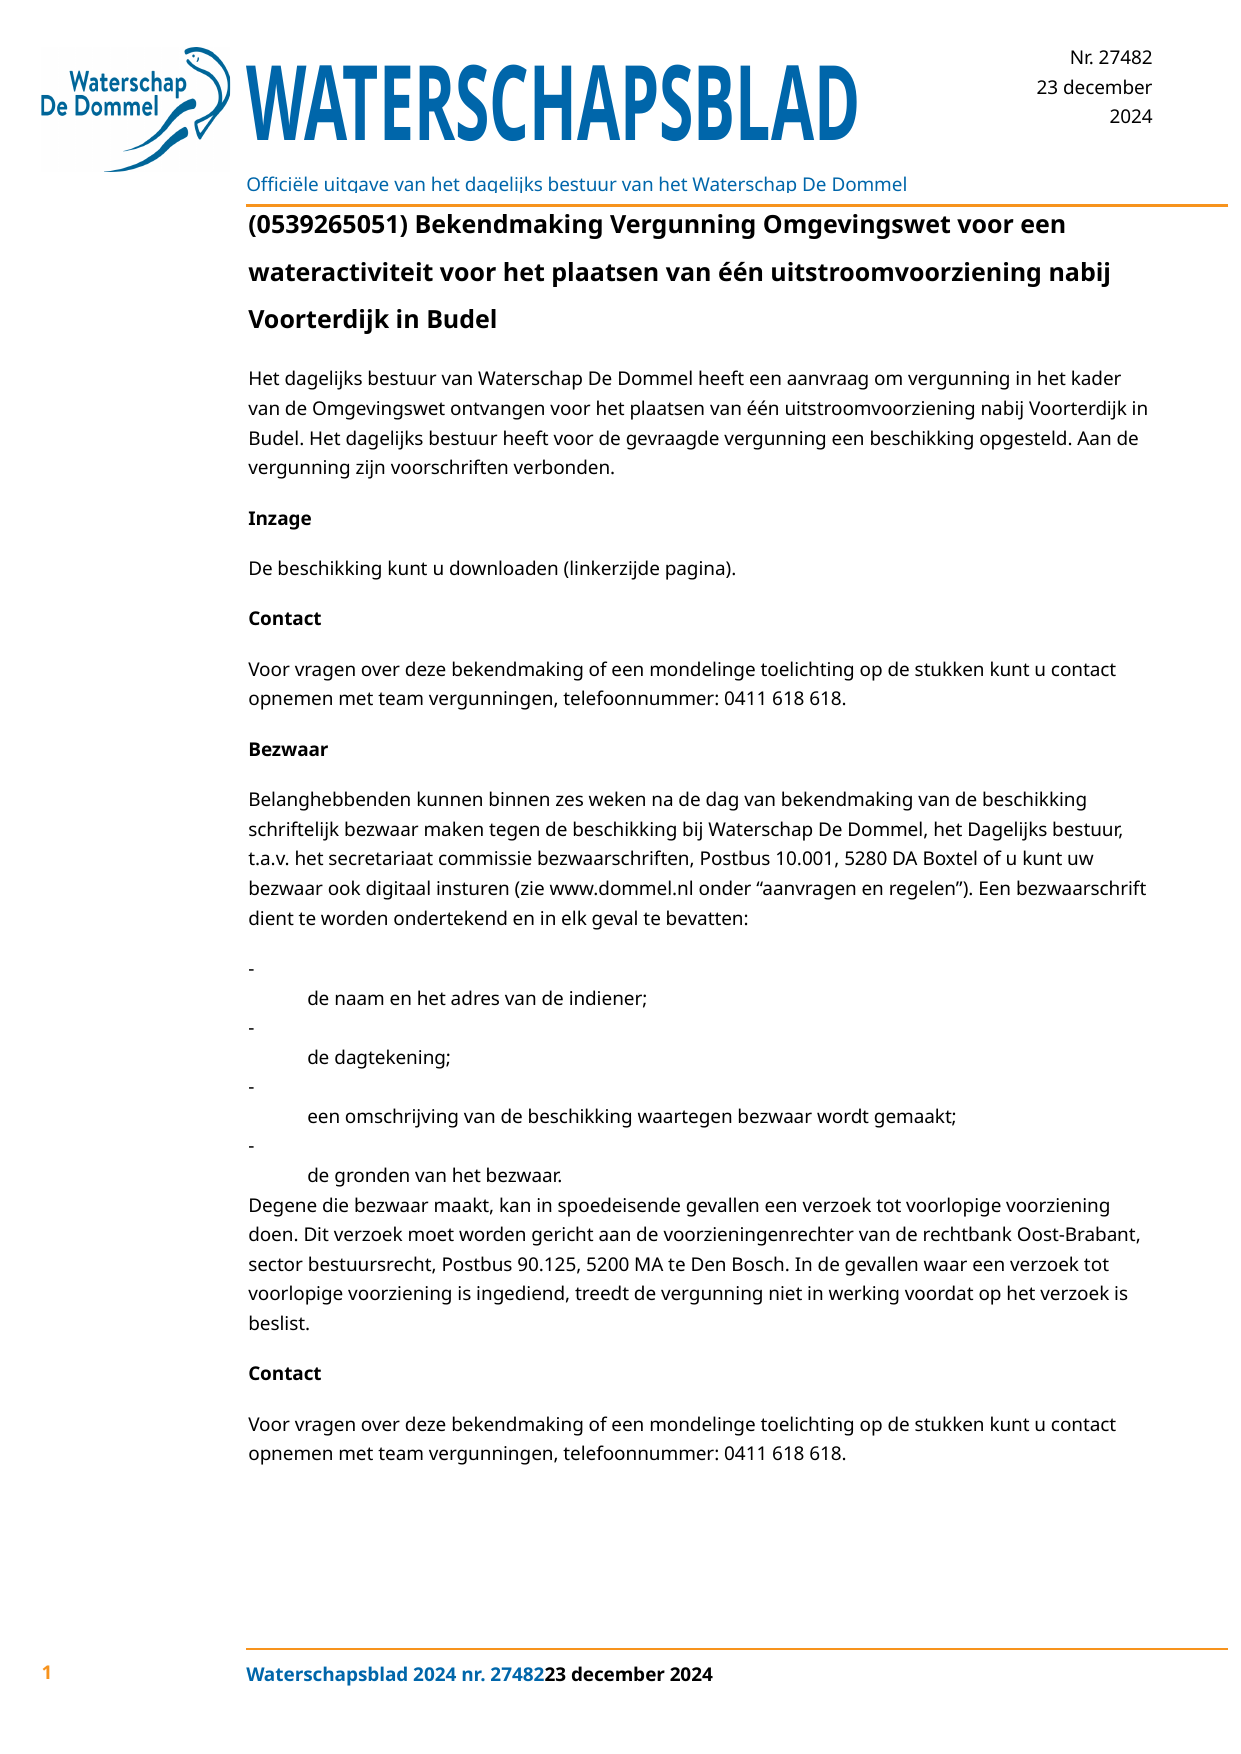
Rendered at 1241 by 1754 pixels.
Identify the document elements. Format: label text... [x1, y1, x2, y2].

text Belanghebbenden kunnen binnen zes weken na de dag van bekendmaking van de beschikking schriftelijk bezwaar maken tegen de beschikking bij Waterschap De Dommel, het Dagelijks bestuur, t.a.v. het secretariaat commissie bezwaarschriften, Postbus 10.001, 5280 DA Boxtel of u kunt uw bezwaar ook digitaal insturen (zie www.dommel.nl onder “aanvragen en regelen”). Een bezwaarschrift dient te worden ondertekend en in elk geval te bevatten: [248, 786, 1152, 930]
text Voor vragen over deze bekendmaking of een mondelinge toelichting op de stukken kunt u contact opnemen met team vergunningen, telefoonnummer: 0411 618 618. [248, 656, 1152, 711]
picture [41, 47, 231, 172]
text Contact [248, 1361, 1152, 1386]
list de gronden van het bezwaar. [248, 1162, 1152, 1188]
text De beschikking kunt u downloaden (linkerzijde pagina). [248, 555, 1152, 581]
text Het dagelijks bestuur van Waterschap De Dommel heeft een aanvraag om vergunning in het kader van de Omgevingswet ontvangen voor het plaatsen van één uitstroomvoorziening nabij Voorterdijk in Budel. Het dagelijks bestuur heeft voor de gevraagde vergunning een beschikking opgesteld. Aan de vergunning zijn voorschriften verbonden. [248, 366, 1152, 480]
list een omschrijving van de beschikking waartegen bezwaar wordt gemaakt; [248, 1103, 1152, 1129]
picture [45, 99, 51, 111]
picture [198, 118, 210, 131]
list de dagtekening; [248, 1044, 1152, 1069]
picture [204, 47, 231, 76]
text Inzage [248, 505, 1152, 530]
text Contact [248, 606, 1152, 631]
list de naam en het adres van de indiener; [248, 985, 1152, 1010]
text Degene die bezwaar maakt, kan in spoedeisende gevallen een verzoek tot voorlopige voorziening doen. Dit verzoek moet worden gericht aan de voorzieningenrechter van de rechtbank Oost-Brabant, sector bestuursrecht, Postbus 90.125, 5200 MA te Den Bosch. In de gevallen waar een verzoek tot voorlopige voorziening is ingediend, treedt de vergunning niet in werking voordat op het verzoek is beslist. [248, 1192, 1152, 1336]
text Bezwaar [248, 736, 1152, 762]
text (0539265051) Bekendmaking Vergunning Omgevingswet voor een wateractiviteit voor het plaatsen van één uitstroomvoorziening nabij Voorterdijk in Budel [248, 207, 1152, 336]
text Voor vragen over deze bekendmaking of een mondelinge toelichting op de stukken kunt u contact opnemen met team vergunningen, telefoonnummer: 0411 618 618. [248, 1411, 1152, 1466]
